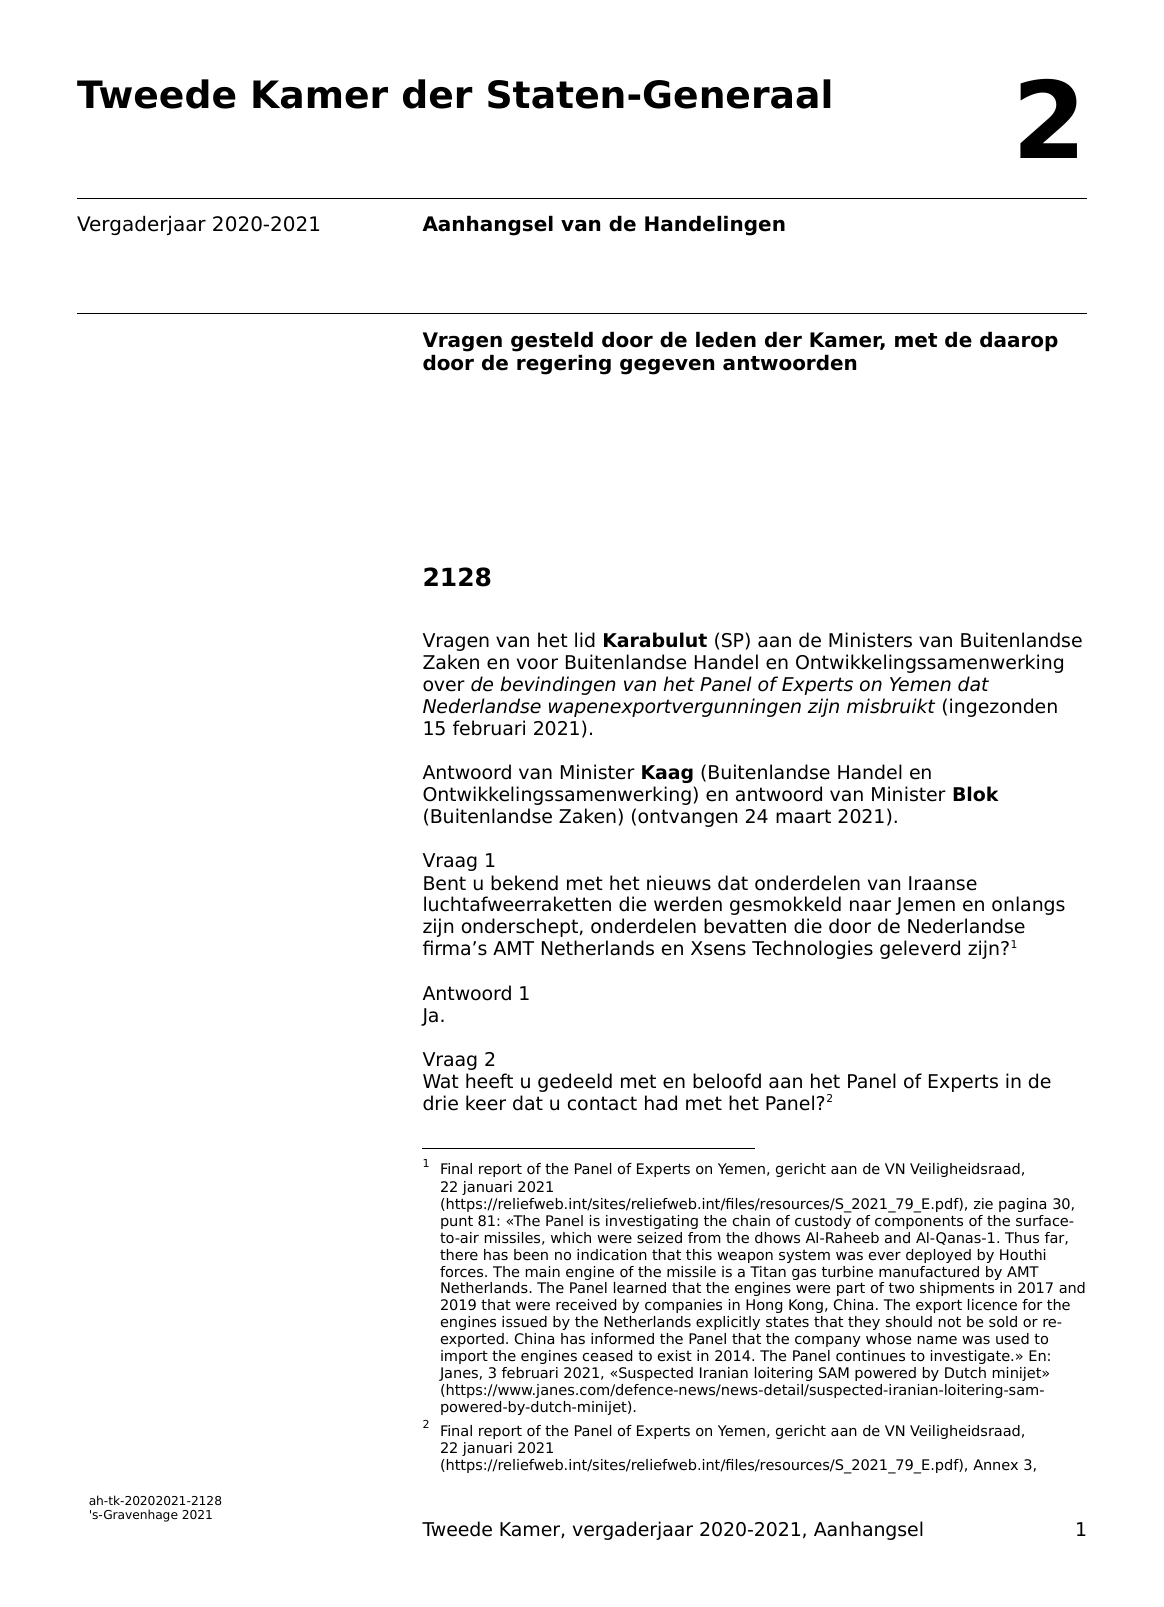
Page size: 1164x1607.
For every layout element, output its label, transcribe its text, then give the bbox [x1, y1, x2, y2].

table_cell Vergaderjaar 2020-2021 [77, 199, 422, 313]
text Ja. [422, 1004, 1087, 1026]
table_cell Vragen gesteld door de leden der Kamer, met de daarop door de regering gegeven antwoorden [422, 314, 1087, 375]
text Vragen van het lid Karabulut (SP) aan de Ministers van Buitenlandse Zaken en voor Buitenlandse Handel en Ontwikkelingssamenwerking over de bevindingen van het Panel of Experts on Yemen dat Nederlandse wapenexportvergunningen zijn misbruikt (ingezonden 15 februari 2021). [422, 630, 1087, 740]
text Antwoord 1 [422, 982, 1087, 1004]
text 2128 [422, 563, 1087, 592]
table_header Tweede Kamer der Staten-Generaal [77, 59, 886, 198]
text Antwoord van Minister Kaag (Buitenlandse Handel en Ontwikkelingssamenwerking) en antwoord van Minister Blok (Buitenlandse Zaken) (ontvangen 24 maart 2021). [422, 762, 1087, 828]
text Bent u bekend met het nieuws dat onderdelen van Iraanse luchtafweerraketten die werden gesmokkeld naar Jemen en onlangs zijn onderschept, onderdelen bevatten die door de Nederlandse firma’s AMT Netherlands en Xsens Technologies geleverd zijn? [422, 872, 1087, 960]
text Final report of the Panel of Experts on Yemen, gericht aan de VN Veiligheidsraad, 22 januari 2021 (https://reliefweb.int/sites/reliefweb.int/files/resources/S_2021_79_E.pdf), Annex 3, [422, 1418, 1087, 1474]
text 's-Gravenhage 2021 [88, 1508, 323, 1522]
table_cell [77, 314, 422, 375]
text ah-tk-20202021-2128 [88, 1494, 323, 1508]
text Vraag 2 [422, 1049, 1087, 1071]
text Wat heeft u gedeeld met en beloofd aan het Panel of Experts in de drie keer dat u contact had met het Panel? [422, 1071, 1087, 1114]
text Vraag 1 [422, 850, 1087, 872]
table_cell Aanhangsel van de Handelingen [422, 199, 1087, 313]
table_header 2 [886, 59, 1087, 198]
text Final report of the Panel of Experts on Yemen, gericht aan de VN Veiligheidsraad, 22 januari 2021 (https://reliefweb.int/sites/reliefweb.int/files/resources/S_2021_79_E.pdf), zie pagina 30, punt 81: «The Panel is investigating the chain of custody of components of the surface-to-air missiles, which were seized from the dhows Al-Raheeb and Al-Qanas-1. Thus far, there has been no indication that this weapon system was ever deployed by Houthi forces. The main engine of the missile is a Titan gas turbine manufactured by AMT Netherlands. The Panel learned that the engines were part of two shipments in 2017 and 2019 that were received by companies in Hong Kong, China. The export licence for the engines issued by the Netherlands explicitly states that they should not be sold or re-exported. China has informed the Panel that the company whose name was used to import the engines ceased to exist in 2014. The Panel continues to investigate.» En: Janes, 3 februari 2021, «Suspected Iranian loitering SAM powered by Dutch minijet» (https://www.janes.com/defence-news/news-detail/suspected-iranian-loitering-sam-powered-by-dutch-minijet). [422, 1157, 1087, 1416]
